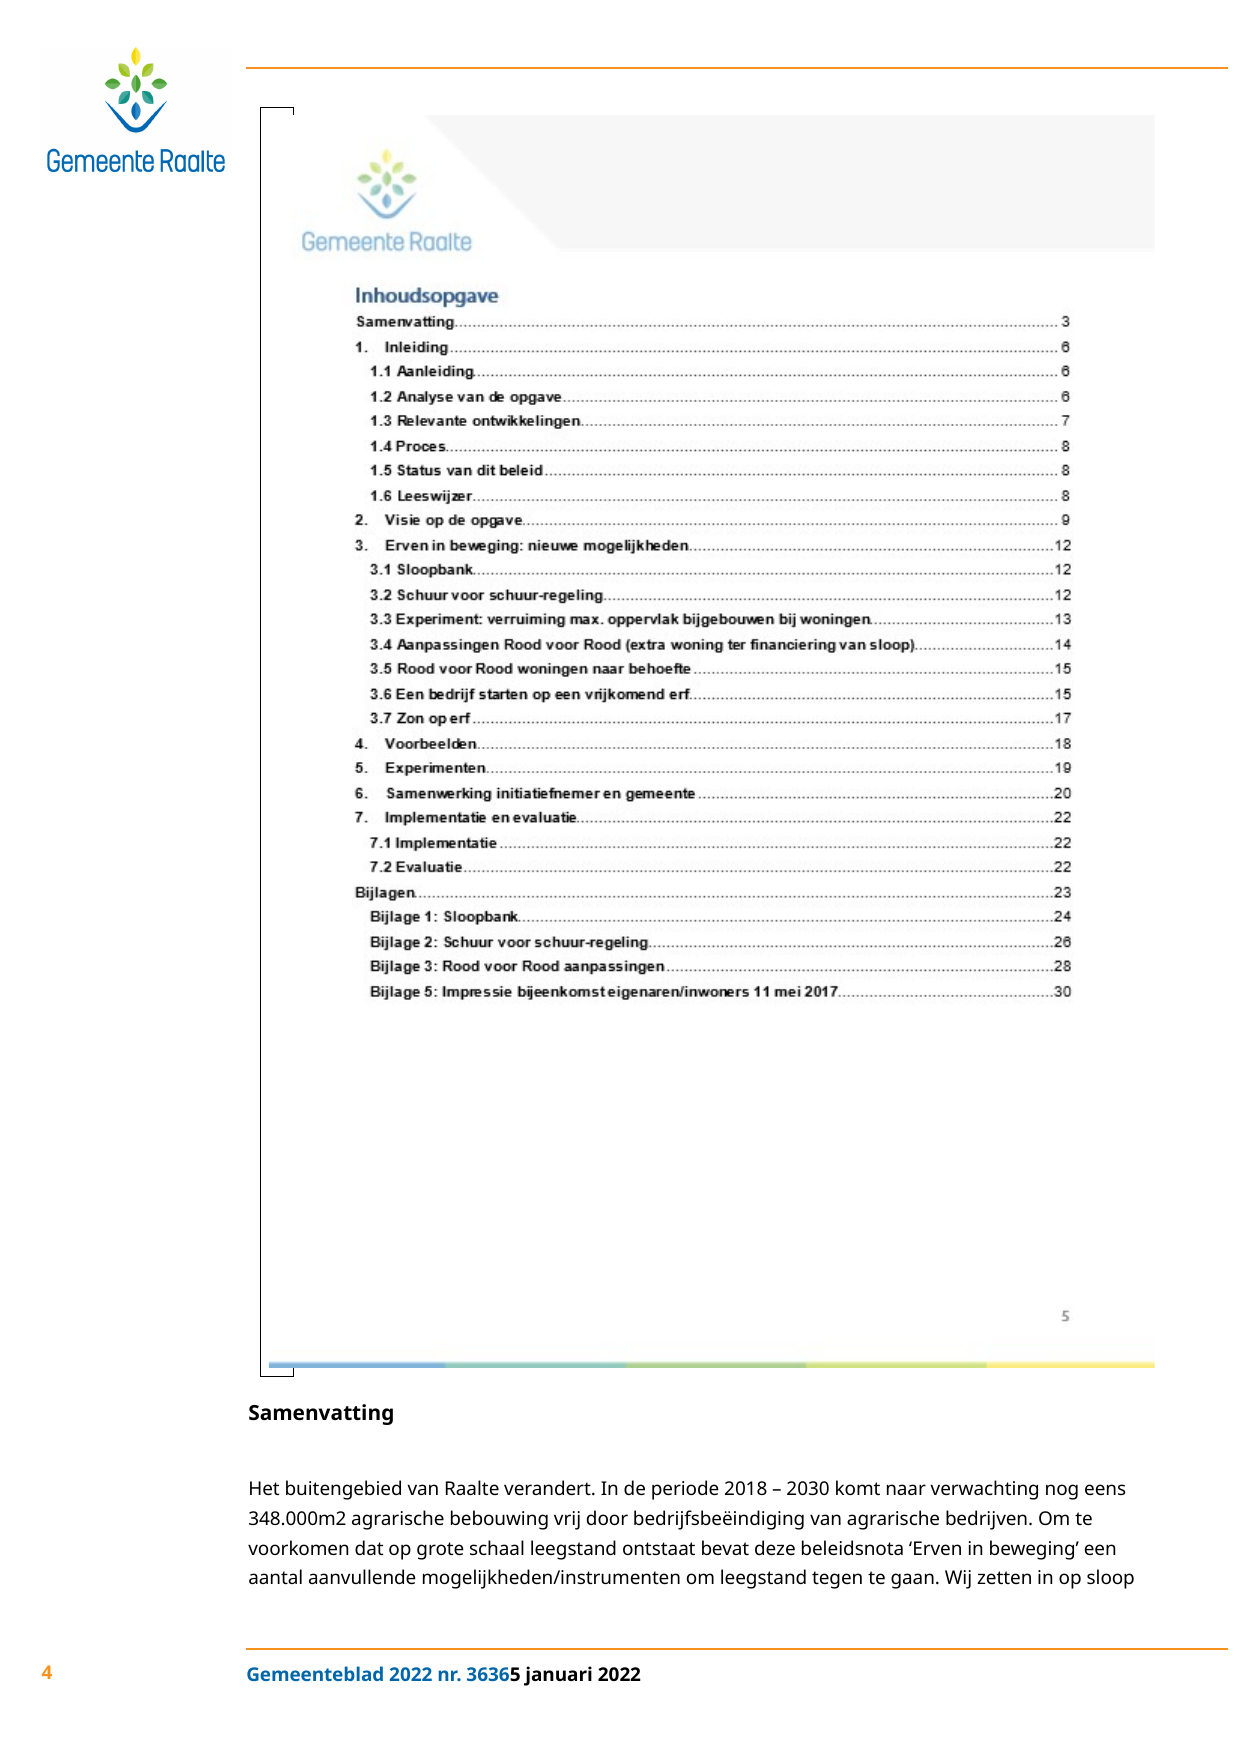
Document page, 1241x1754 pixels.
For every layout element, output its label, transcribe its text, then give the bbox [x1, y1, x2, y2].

text Het buitengebied van Raalte verandert. In de periode 2018 – 2030 komt naar verwachting nog eens 348.000m2 agrarische bebouwing vrij door bedrijfsbeëindiging van agrarische bedrijven. Om te voorkomen dat op grote schaal leegstand ontstaat bevat deze beleidsnota ‘Erven in beweging’ een aantal aanvullende mogelijkheden/instrumenten om leegstand tegen te gaan. Wij zetten in op sloop [248, 1476, 1152, 1590]
text Samenvatting [248, 1398, 1152, 1426]
picture [268, 115, 1155, 1368]
picture [41, 47, 231, 172]
